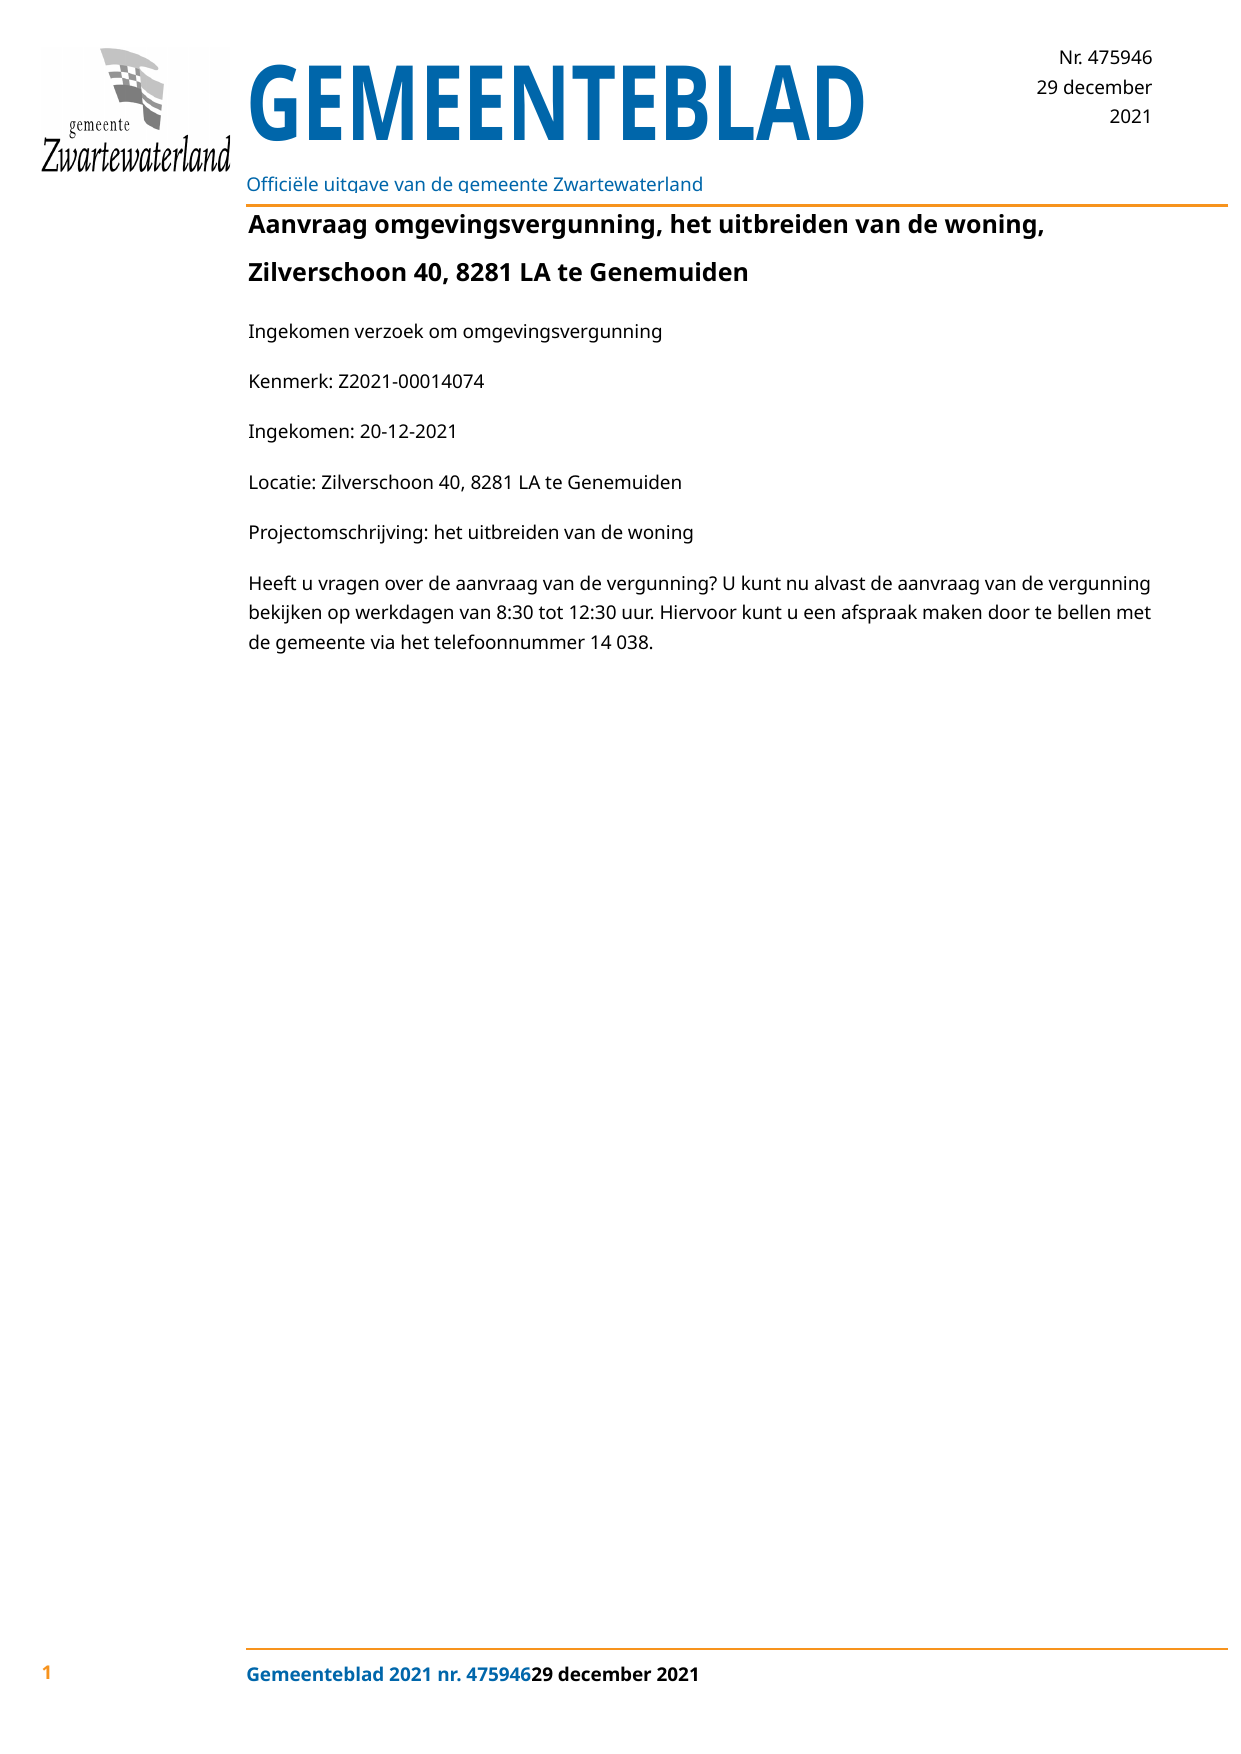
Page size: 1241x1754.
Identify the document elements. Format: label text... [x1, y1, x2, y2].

text Projectomschrijving: het uitbreiden van de woning [248, 519, 1152, 545]
picture [41, 47, 231, 172]
text Ingekomen: 20-12-2021 [248, 419, 1152, 444]
text Kenmerk: Z2021-00014074 [248, 368, 1152, 394]
text Ingekomen verzoek om omgevingsvergunning [248, 318, 1152, 344]
text Heeft u vragen over de aanvraag van de vergunning? U kunt nu alvast de aanvraag van de vergunning bekijken op werkdagen van 8:30 tot 12:30 uur. Hiervoor kunt u een afspraak maken door te bellen met de gemeente via het telefoonnummer 14 038. [248, 570, 1152, 655]
text Aanvraag omgevingsvergunning, het uitbreiden van de woning, Zilverschoon 40, 8281 LA te Genemuiden [248, 207, 1152, 288]
text Locatie: Zilverschoon 40, 8281 LA te Genemuiden [248, 469, 1152, 495]
